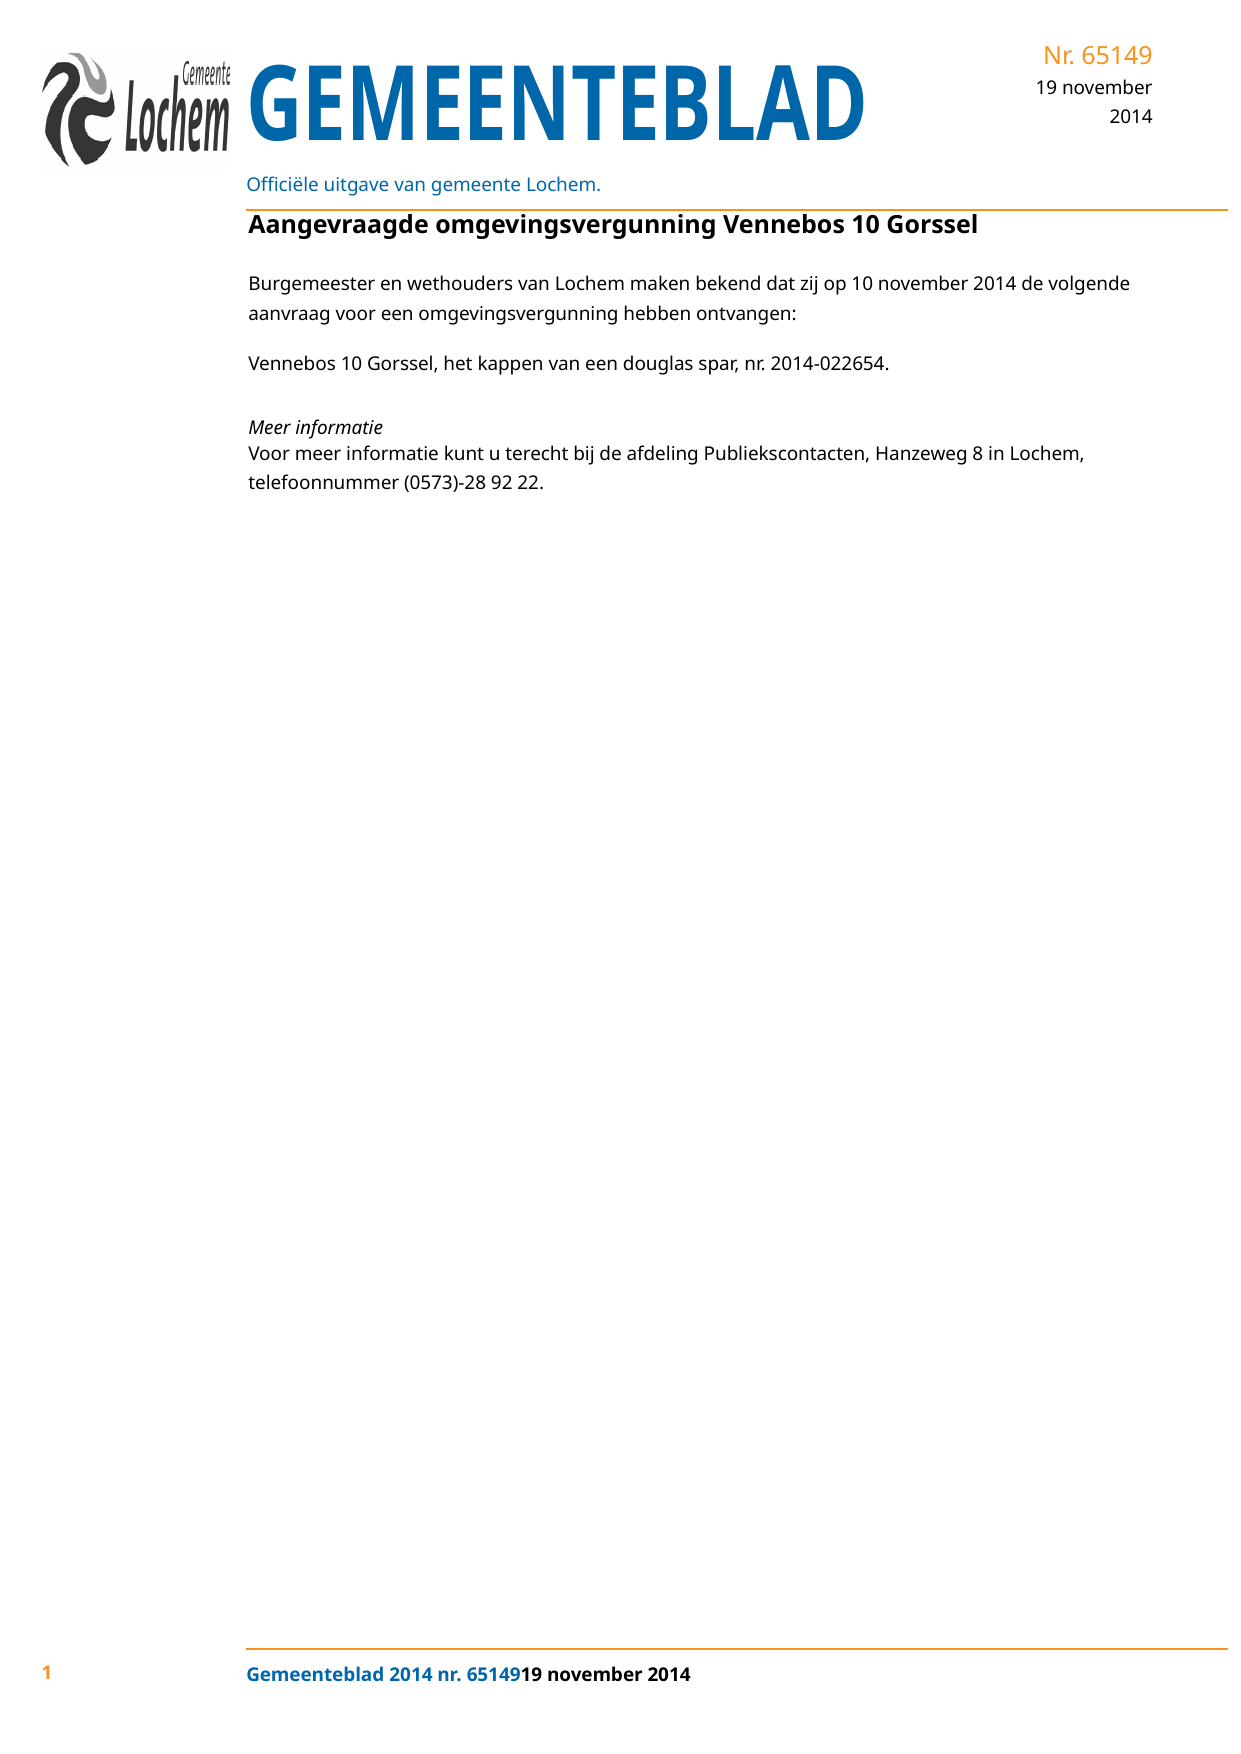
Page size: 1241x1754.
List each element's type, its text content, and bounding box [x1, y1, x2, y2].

text Vennebos 10 Gorssel, het kappen van een douglas spar, nr. 2014-022654. [248, 350, 1152, 376]
text Voor meer informatie kunt u terecht bij de afdeling Publiekscontacten, Hanzeweg 8 in Lochem, telefoonnummer (0573)-28 92 22. [248, 440, 1152, 495]
picture [41, 47, 231, 172]
text Burgemeester en wethouders van Lochem maken bekend dat zij op 10 november 2014 de volgende aanvraag voor een omgevingsvergunning hebben ontvangen: [248, 270, 1152, 326]
text Aangevraagde omgevingsvergunning Vennebos 10 Gorssel [248, 211, 1152, 241]
text Meer informatie [248, 414, 1152, 440]
